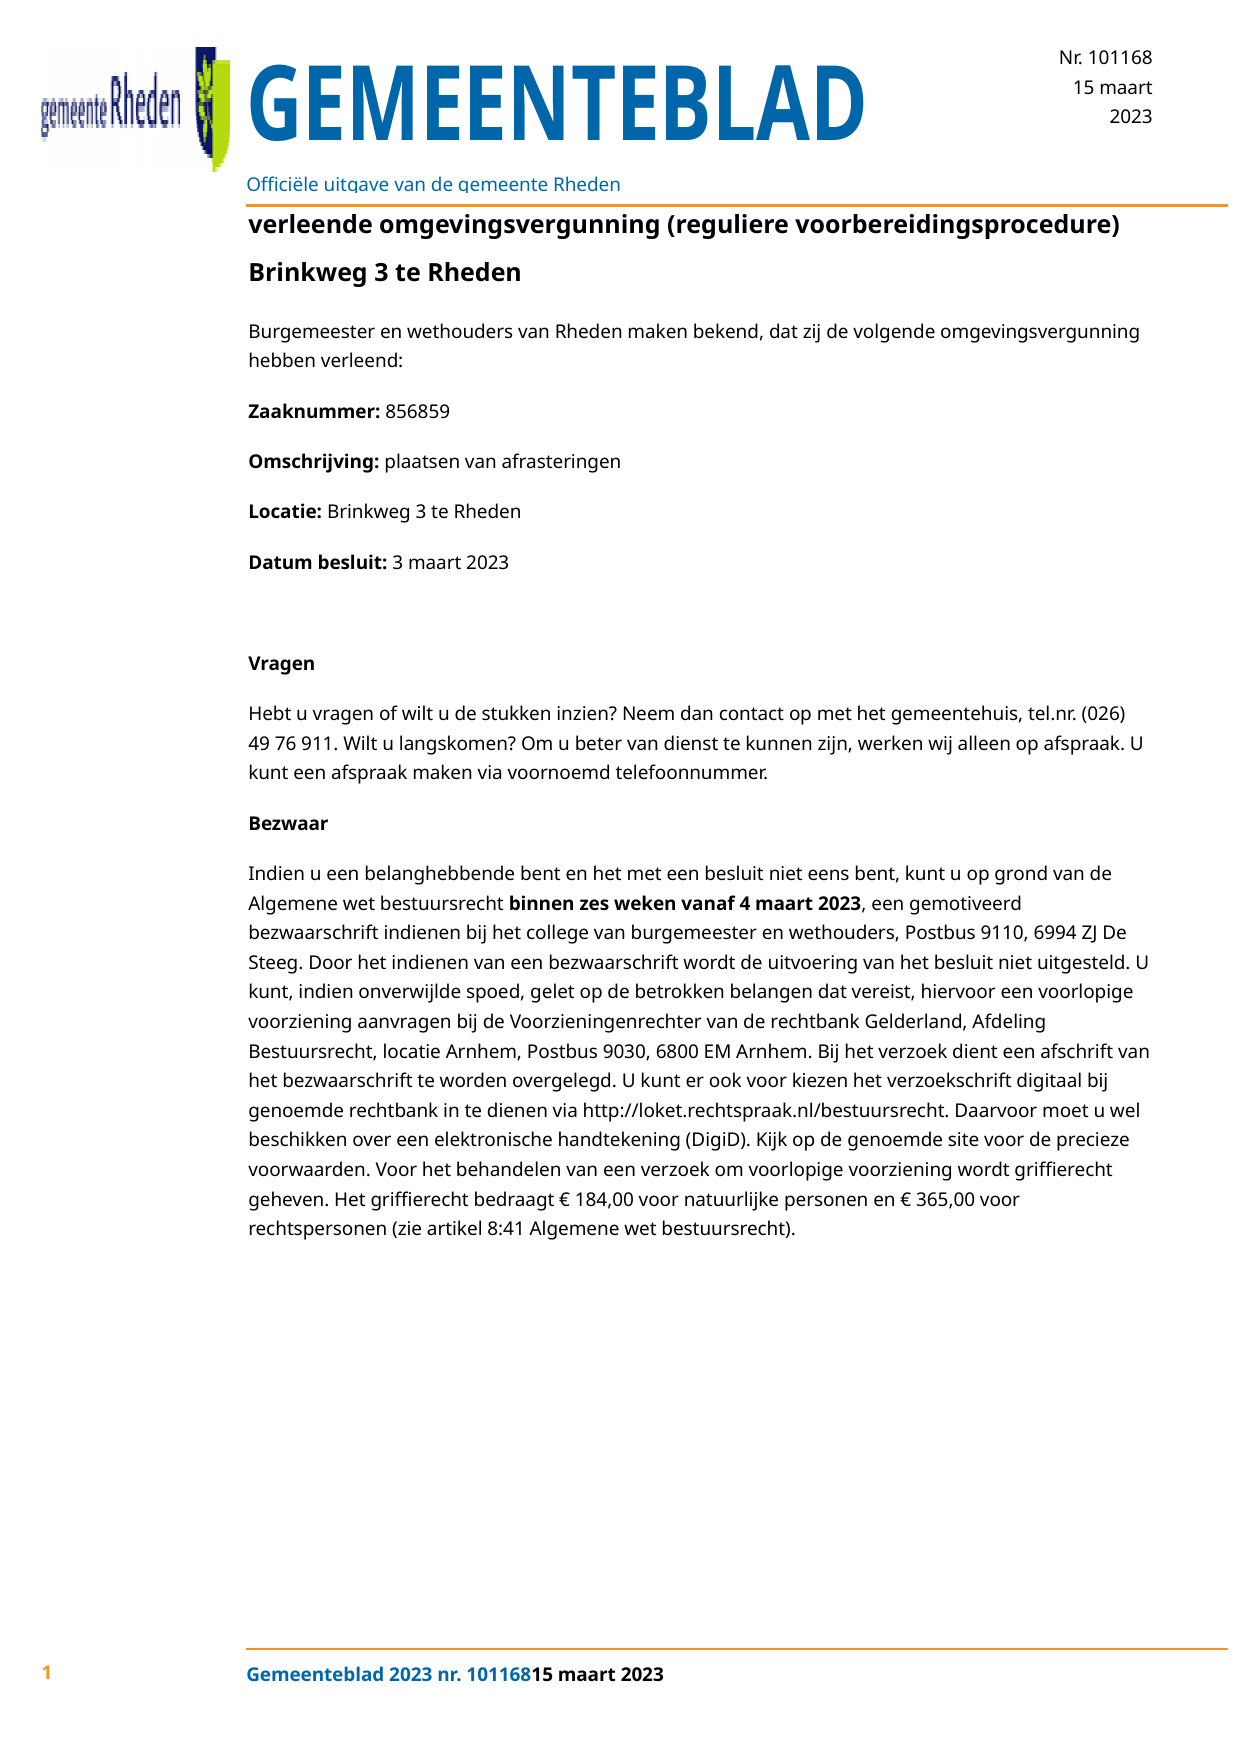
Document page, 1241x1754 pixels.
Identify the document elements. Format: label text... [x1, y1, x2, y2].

text Indien u een belanghebbende bent en het met een besluit niet eens bent, kunt u op grond van de Algemene wet bestuursrecht binnen zes weken vanaf 4 maart 2023, een gemotiveerd bezwaarschrift indienen bij het college van burgemeester en wethouders, Postbus 9110, 6994 ZJ De Steeg. Door het indienen van een bezwaarschrift wordt de uitvoering van het besluit niet uitgesteld. U kunt, indien onverwijlde spoed, gelet op de betrokken belangen dat vereist, hiervoor een voorlopige voorziening aanvragen bij de Voorzieningenrechter van de rechtbank Gelderland, Afdeling Bestuursrecht, locatie Arnhem, Postbus 9030, 6800 EM Arnhem. Bij het verzoek dient een afschrift van het bezwaarschrift te worden overgelegd. U kunt er ook voor kiezen het verzoekschrift digitaal bij genoemde rechtbank in te dienen via http://loket.rechtspraak.nl/bestuursrecht. Daarvoor moet u wel beschikken over een elektronische handtekening (DigiD). Kijk op de genoemde site voor de precieze voorwaarden. Voor het behandelen van een verzoek om voorlopige voorziening wordt griffierecht geheven. Het griffierecht bedraagt € 184,00 voor natuurlijke personen en € 365,00 voor rechtspersonen (zie artikel 8:41 Algemene wet bestuursrecht). [248, 860, 1152, 1241]
text Burgemeester en wethouders van Rheden maken bekend, dat zij de volgende omgevingsvergunning hebben verleend: [248, 318, 1152, 373]
text verleende omgevingsvergunning (reguliere voorbereidingsprocedure) Brinkweg 3 te Rheden [248, 207, 1152, 288]
text Zaaknummer: 856859 [248, 398, 1152, 424]
text Bezwaar [248, 810, 1152, 836]
text Datum besluit: 3 maart 2023 [248, 549, 1152, 575]
text Omschrijving: plaatsen van afrasteringen [248, 448, 1152, 474]
text Hebt u vragen of wilt u de stukken inzien? Neem dan contact op met het gemeentehuis, tel.nr. (026) 49 76 911. Wilt u langskomen? Om u beter van dienst te kunnen zijn, werken wij alleen op afspraak. U kunt een afspraak maken via voornoemd telefoonnummer. [248, 700, 1152, 785]
text Locatie: Brinkweg 3 te Rheden [248, 499, 1152, 524]
picture [41, 47, 231, 172]
text Vragen [248, 650, 1152, 676]
